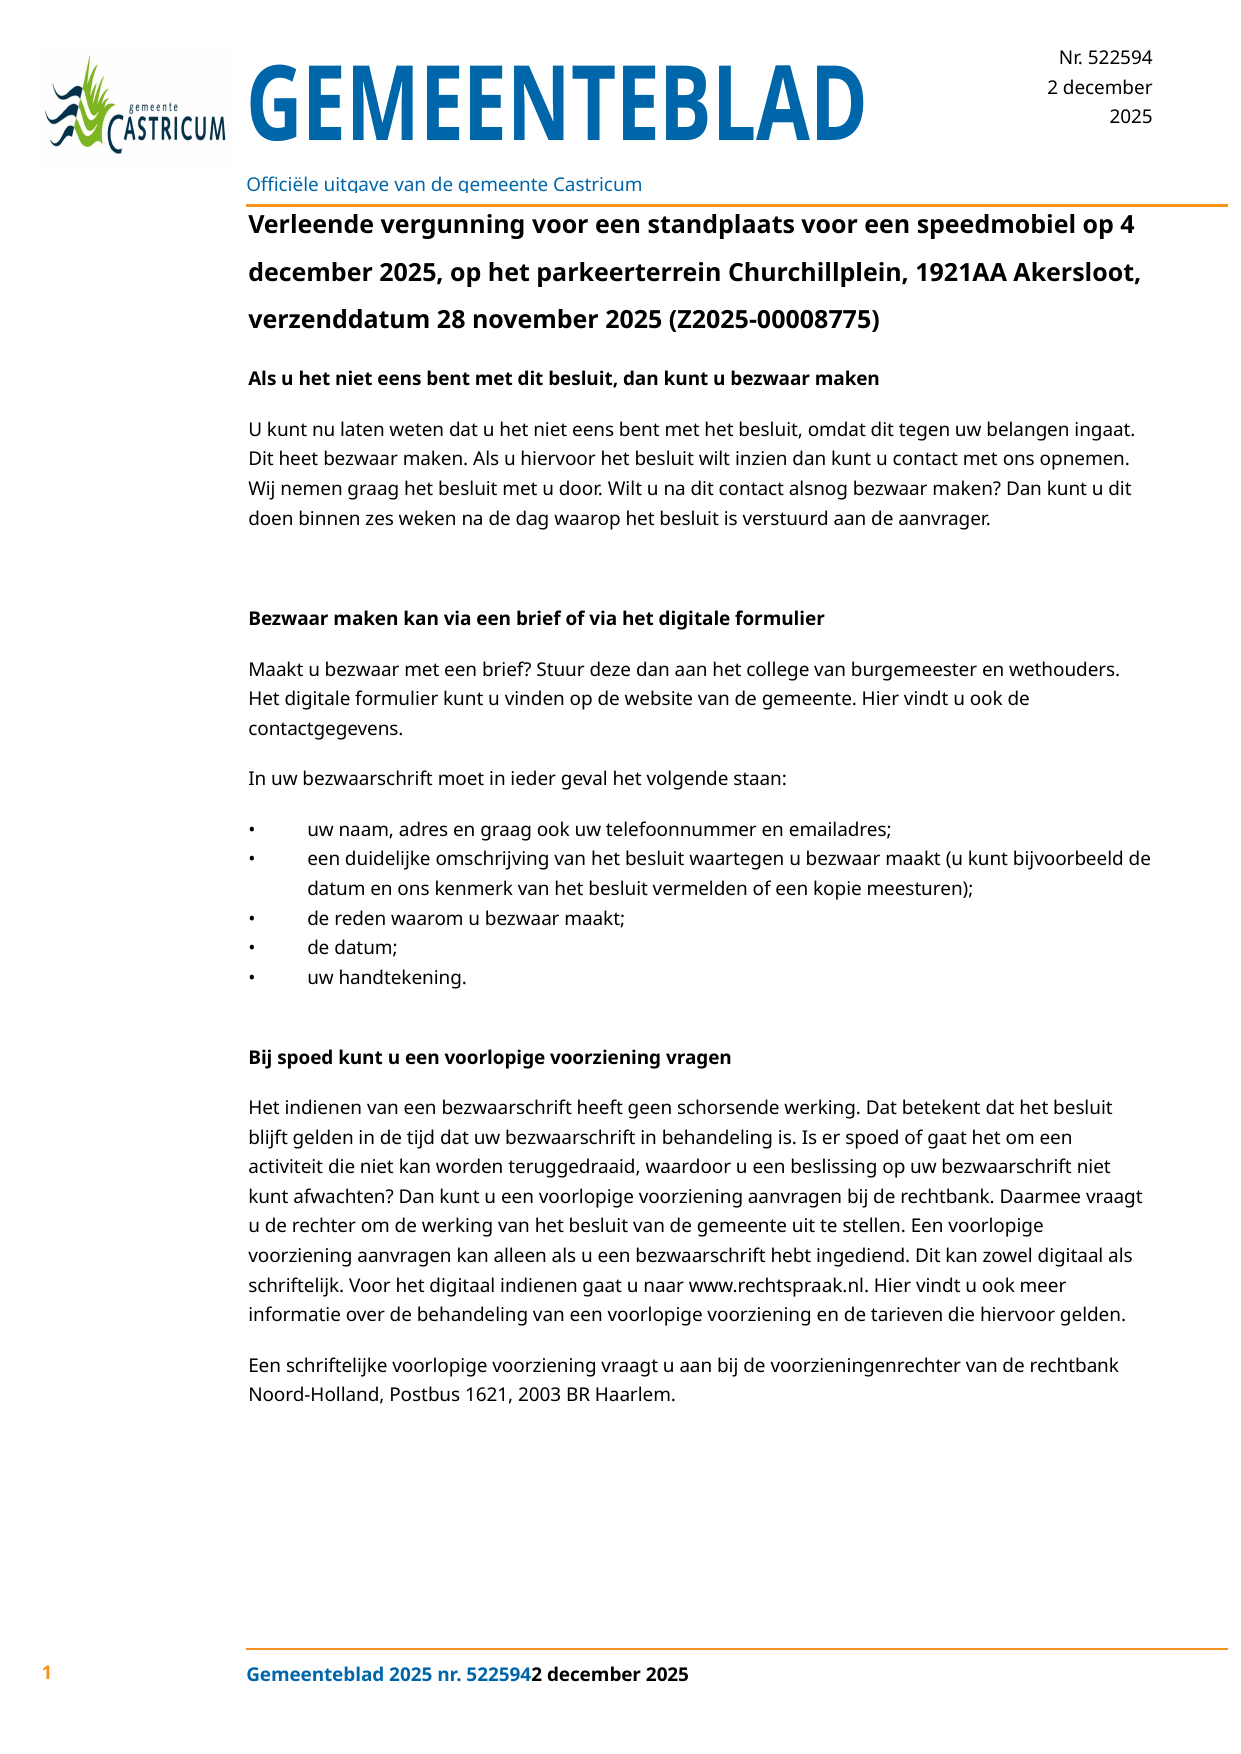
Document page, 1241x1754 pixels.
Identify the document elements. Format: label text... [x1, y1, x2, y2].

text Een schriftelijke voorlopige voorziening vraagt u aan bij de voorzieningenrechter van de rechtbank Noord-Holland, Postbus 1621, 2003 BR Haarlem. [248, 1352, 1152, 1407]
list uw handtekening. [248, 964, 1152, 989]
list de datum; [248, 934, 1152, 960]
text Als u het niet eens bent met dit besluit, dan kunt u bezwaar maken [248, 366, 1152, 391]
text Bezwaar maken kan via een brief of via het digitale formulier [248, 606, 1152, 631]
text Maakt u bezwaar met een brief? Stuur deze dan aan het college van burgemeester en wethouders. Het digitale formulier kunt u vinden op de website van de gemeente. Hier vindt u ook de contactgegevens. [248, 656, 1152, 741]
text Bij spoed kunt u een voorlopige voorziening vragen [248, 1044, 1152, 1069]
text U kunt nu laten weten dat u het niet eens bent met het besluit, omdat dit tegen uw belangen ingaat. Dit heet bezwaar maken. Als u hiervoor het besluit wilt inzien dan kunt u contact met ons opnemen. Wij nemen graag het besluit met u door. Wilt u na dit contact alsnog bezwaar maken? Dan kunt u dit doen binnen zes weken na de dag waarop het besluit is verstuurd aan de aanvrager. [248, 416, 1152, 530]
list uw naam, adres en graag ook uw telefoonnummer en emailadres; [248, 816, 1152, 842]
list een duidelijke omschrijving van het besluit waartegen u bezwaar maakt (u kunt bijvoorbeeld de datum en ons kenmerk van het besluit vermelden of een kopie meesturen); [248, 846, 1152, 901]
picture [41, 47, 231, 172]
list de reden waarom u bezwaar maakt; [248, 905, 1152, 930]
text Verleende vergunning voor een standplaats voor een speedmobiel op 4 december 2025, op het parkeerterrein Churchillplein, 1921AA Akersloot, verzenddatum 28 november 2025 (Z2025-00008775) [248, 207, 1152, 336]
text In uw bezwaarschrift moet in ieder geval het volgende staan: [248, 766, 1152, 791]
text Het indienen van een bezwaarschrift heeft geen schorsende werking. Dat betekent dat het besluit blijft gelden in de tijd dat uw bezwaarschrift in behandeling is. Is er spoed of gaat het om een activiteit die niet kan worden teruggedraaid, waardoor u een beslissing op uw bezwaarschrift niet kunt afwachten? Dan kunt u een voorlopige voorziening aanvragen bij de rechtbank. Daarmee vraagt u de rechter om de werking van het besluit van de gemeente uit te stellen. Een voorlopige voorziening aanvragen kan alleen als u een bezwaarschrift hebt ingediend. Dit kan zowel digitaal als schriftelijk. Voor het digitaal indienen gaat u naar www.rechtspraak.nl. Hier vindt u ook meer informatie over de behandeling van een voorlopige voorziening en de tarieven die hiervoor gelden. [248, 1094, 1152, 1327]
